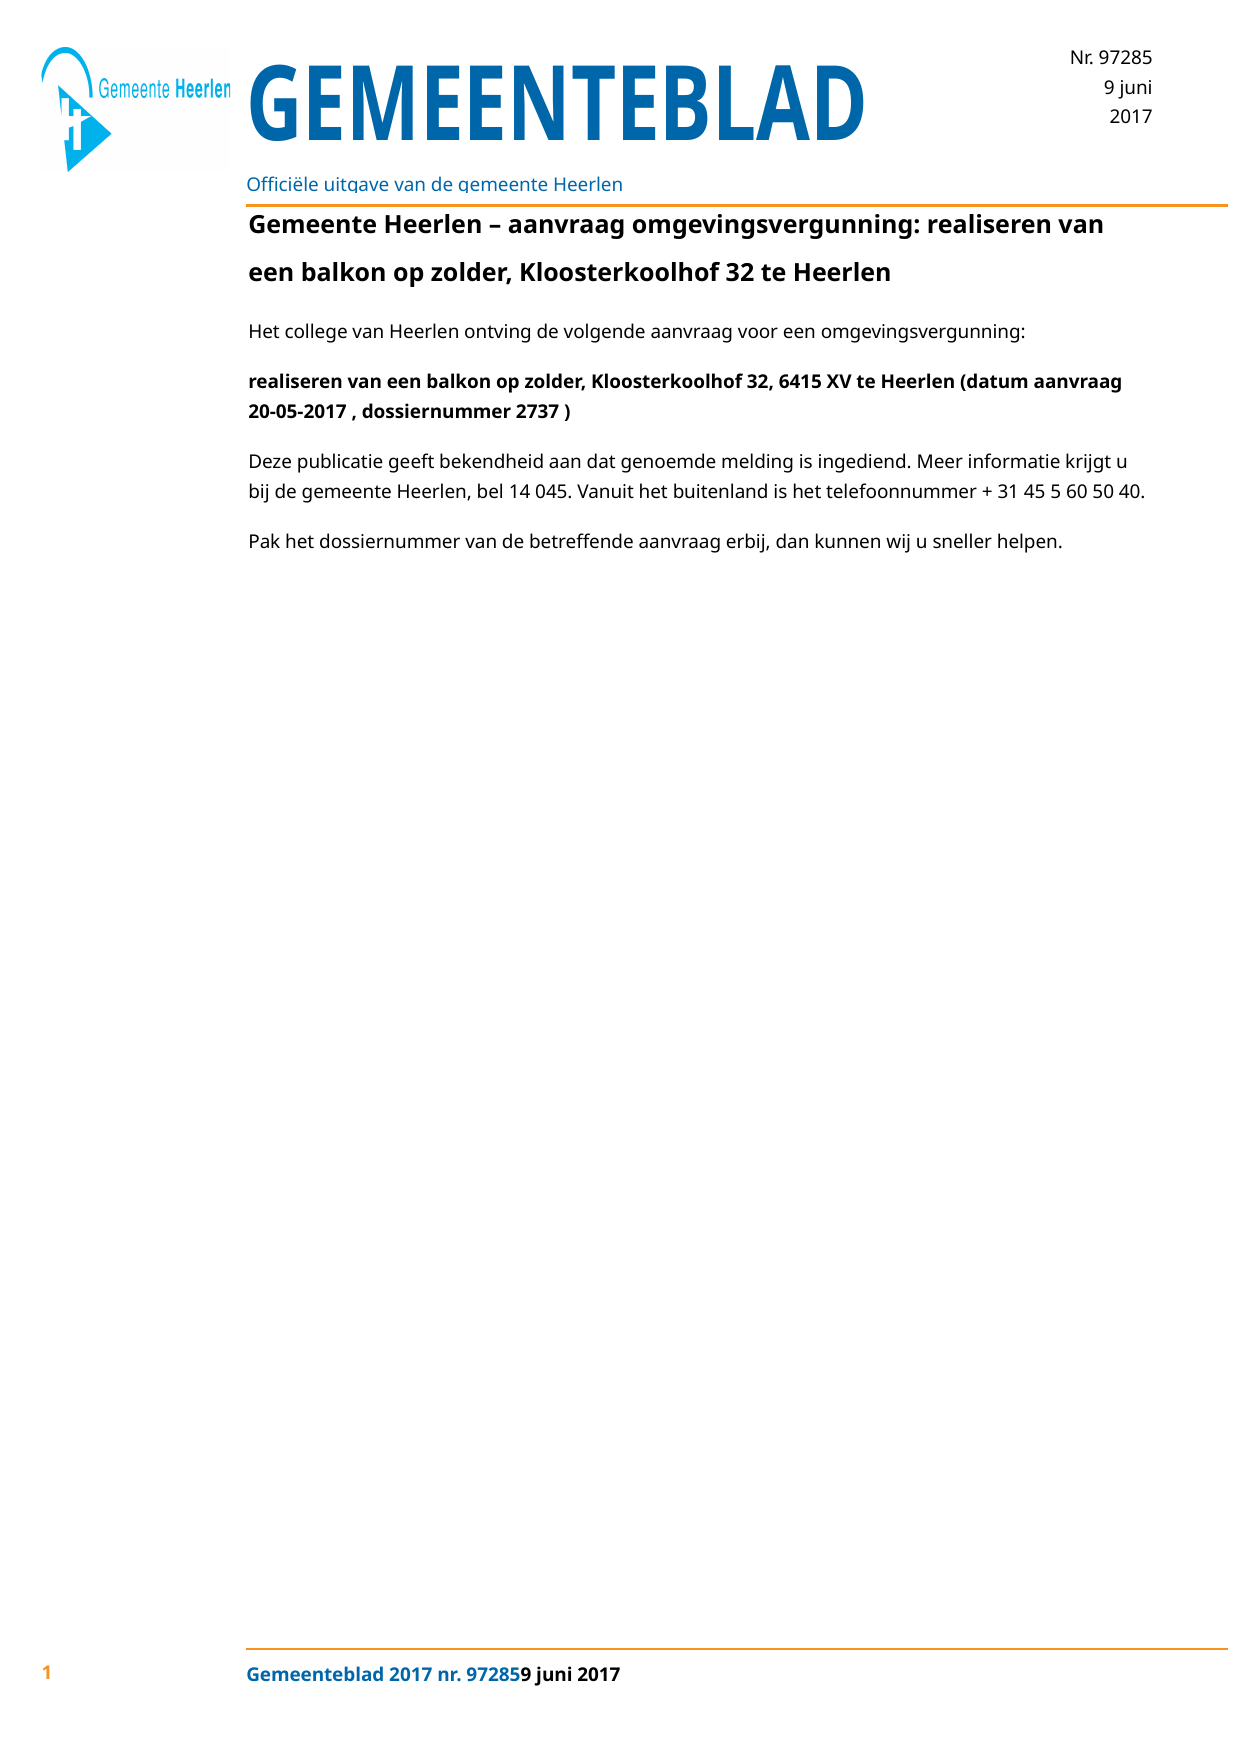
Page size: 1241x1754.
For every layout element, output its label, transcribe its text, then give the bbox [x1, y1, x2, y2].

picture [41, 47, 58, 70]
text Het college van Heerlen ontving de volgende aanvraag voor een omgevingsvergunning: [248, 318, 1152, 344]
text Pak het dossiernummer van de betreffende aanvraag erbij, dan kunnen wij u sneller helpen. [248, 528, 1152, 554]
text Gemeente Heerlen – aanvraag omgevingsvergunning: realiseren van een balkon op zolder, Kloosterkoolhof 32 te Heerlen [248, 207, 1152, 288]
text realiseren van een balkon op zolder, Kloosterkoolhof 32, 6415 XV te Heerlen (datum aanvraag 20-05-2017 , dossiernummer 2737 ) [248, 368, 1152, 424]
text Deze publicatie geeft bekendheid aan dat genoemde melding is ingediend. Meer informatie krijgt u bij de gemeente Heerlen, bel 14 045. Vanuit het buitenland is het telefoonnummer + 31 45 5 60 50 40. [248, 448, 1152, 504]
picture [41, 47, 231, 172]
